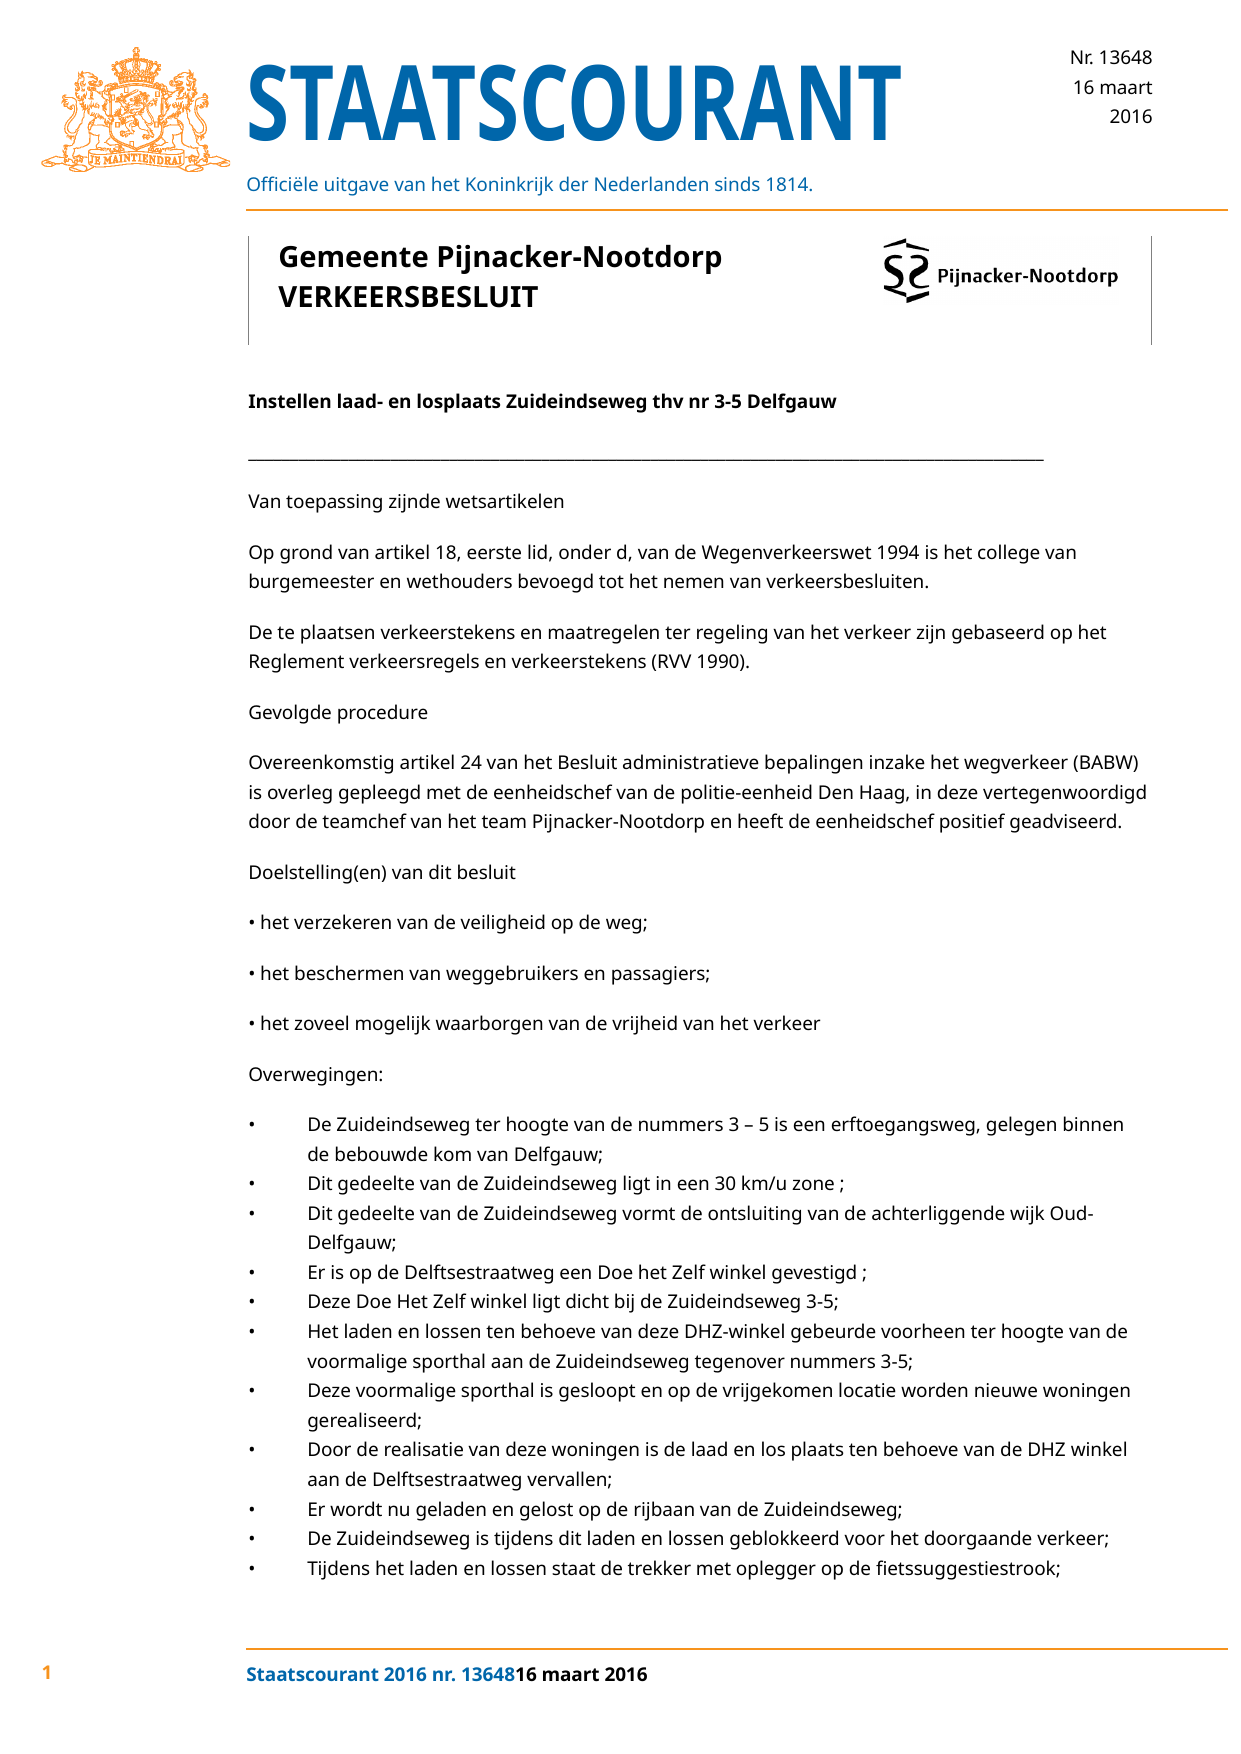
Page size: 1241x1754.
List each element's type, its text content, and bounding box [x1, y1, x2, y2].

table_header [850, 236, 1151, 345]
text De te plaatsen verkeerstekens en maatregelen ter regeling van het verkeer zijn gebaseerd op het Reglement verkeersregels en verkeerstekens (RVV 1990). [248, 619, 1152, 674]
text Overwegingen: [248, 1061, 1152, 1087]
text Instellen laad- en losplaats Zuideindseweg thv nr 3-5 Delfgauw [248, 388, 1152, 414]
text Doelstelling(en) van dit besluit [248, 859, 1152, 885]
list De Zuideindseweg ter hoogte van de nummers 3 – 5 is een erftoegangsweg, gelegen binnen de bebouwde kom van Delfgauw; [248, 1111, 1152, 1167]
list Dit gedeelte van de Zuideindseweg vormt de ontsluiting van de achterliggende wijk Oud-Delfgauw; [248, 1200, 1152, 1255]
text • het beschermen van weggebruikers en passagiers; [248, 960, 1152, 986]
list Tijdens het laden en lossen staat de trekker met oplegger op de fietssuggestiestrook; [248, 1555, 1152, 1581]
text • het zoveel mogelijk waarborgen van de vrijheid van het verkeer [248, 1010, 1152, 1036]
text _______________________________________________________________________________________________ [248, 438, 1152, 464]
text Van toepassing zijnde wetsartikelen [248, 489, 1152, 514]
text Op grond van artikel 18, eerste lid, onder d, van de Wegenverkeerswet 1994 is het college van burgemeester en wethouders bevoegd tot het nemen van verkeersbesluiten. [248, 539, 1152, 594]
list Het laden en lossen ten behoeve van deze DHZ-winkel gebeurde voorheen ter hoogte van de voormalige sporthal aan de Zuideindseweg tegenover nummers 3-5; [248, 1318, 1152, 1374]
list Dit gedeelte van de Zuideindseweg ligt in een 30 km/u zone ; [248, 1170, 1152, 1196]
list Door de realisatie van deze woningen is de laad en los plaats ten behoeve van de DHZ winkel aan de Delftsestraatweg vervallen; [248, 1437, 1152, 1492]
picture [41, 47, 231, 172]
list De Zuideindseweg is tijdens dit laden en lossen geblokkeerd voor het doorgaande verkeer; [248, 1525, 1152, 1551]
text Gevolgde procedure [248, 699, 1152, 725]
text • het verzekeren van de veiligheid op de weg; [248, 909, 1152, 935]
list Er is op de Delftsestraatweg een Doe het Zelf winkel gevestigd ; [248, 1259, 1152, 1285]
list Er wordt nu geladen en gelost op de rijbaan van de Zuideindseweg; [248, 1496, 1152, 1522]
picture [882, 236, 1119, 305]
table_header Gemeente Pijnacker-Nootdorp VERKEERSBESLUIT [249, 236, 850, 345]
list Deze voormalige sporthal is gesloopt en op de vrijgekomen locatie worden nieuwe woningen gerealiseerd; [248, 1377, 1152, 1433]
text Overeenkomstig artikel 24 van het Besluit administratieve bepalingen inzake het wegverkeer (BABW) is overleg gepleegd met de eenheidschef van de politie-eenheid Den Haag, in deze vertegenwoordigd door de teamchef van het team Pijnacker-Nootdorp en heeft de eenheidschef positief geadviseerd. [248, 749, 1152, 834]
list Deze Doe Het Zelf winkel ligt dicht bij de Zuideindseweg 3-5; [248, 1289, 1152, 1314]
